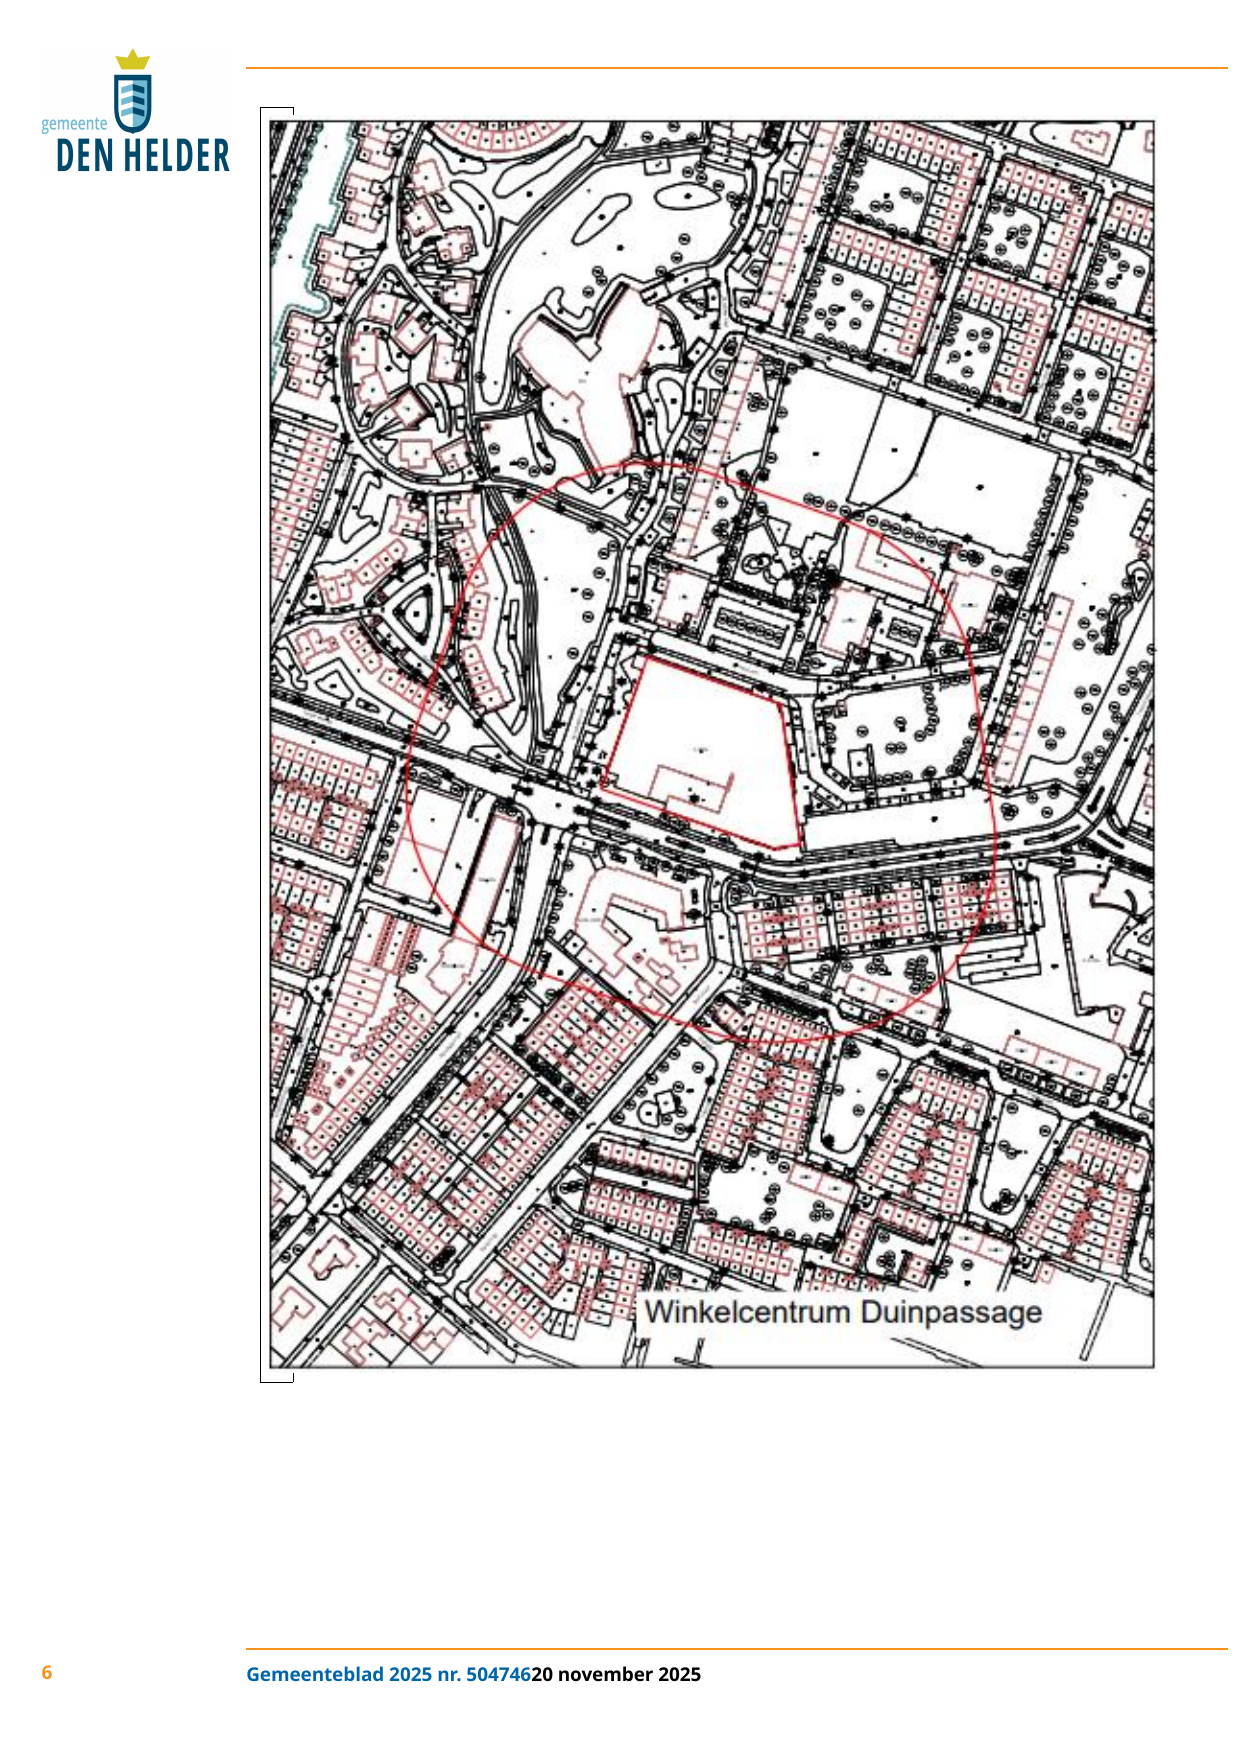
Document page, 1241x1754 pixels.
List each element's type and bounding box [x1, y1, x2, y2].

picture [268, 115, 1159, 1373]
picture [182, 144, 187, 165]
picture [100, 154, 106, 172]
picture [63, 144, 68, 165]
picture [220, 160, 224, 172]
picture [41, 47, 231, 172]
picture [130, 157, 135, 172]
